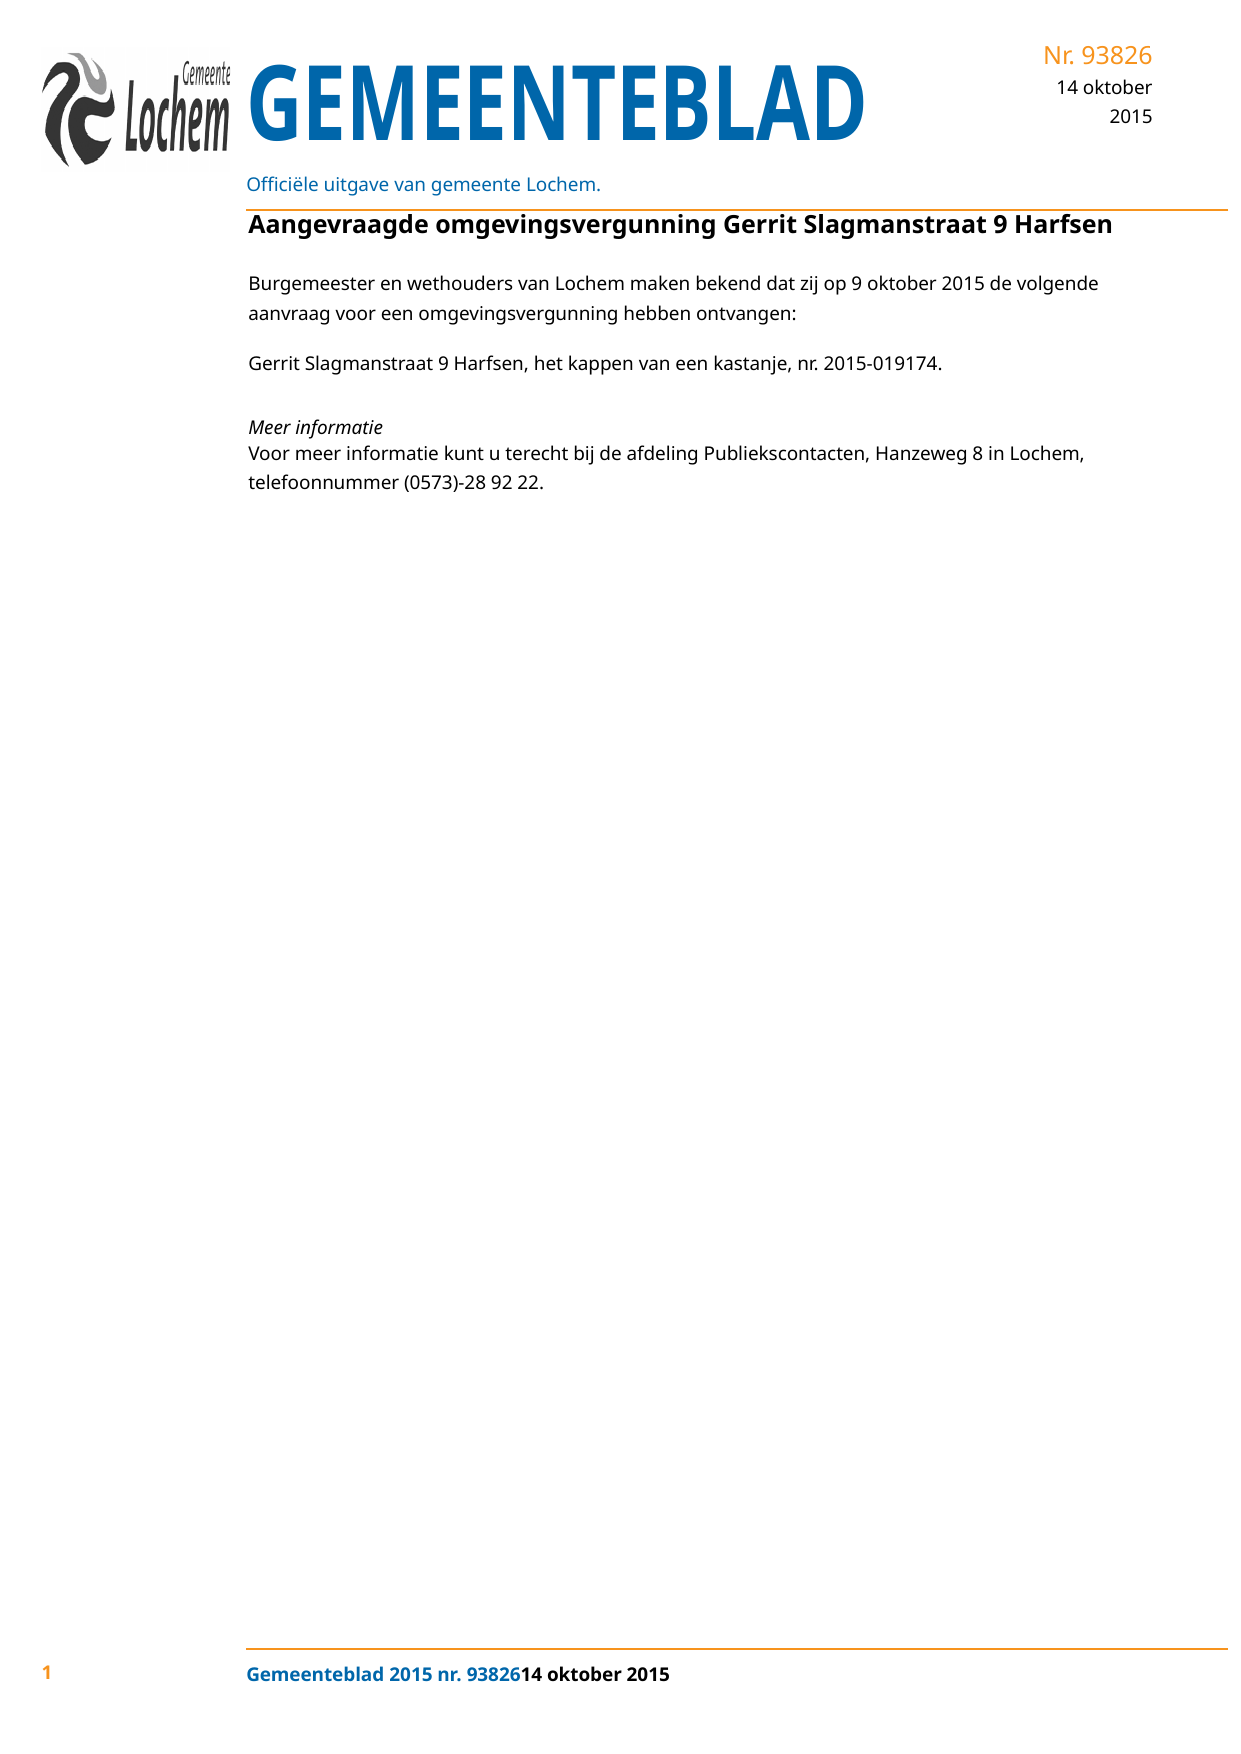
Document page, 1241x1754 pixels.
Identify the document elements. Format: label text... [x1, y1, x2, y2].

text Voor meer informatie kunt u terecht bij de afdeling Publiekscontacten, Hanzeweg 8 in Lochem, telefoonnummer (0573)-28 92 22. [248, 440, 1152, 495]
text Gerrit Slagmanstraat 9 Harfsen, het kappen van een kastanje, nr. 2015-019174. [248, 350, 1152, 376]
text Aangevraagde omgevingsvergunning Gerrit Slagmanstraat 9 Harfsen [248, 211, 1152, 241]
text Burgemeester en wethouders van Lochem maken bekend dat zij op 9 oktober 2015 de volgende aanvraag voor een omgevingsvergunning hebben ontvangen: [248, 270, 1152, 326]
text Meer informatie [248, 414, 1152, 440]
picture [41, 47, 231, 172]
